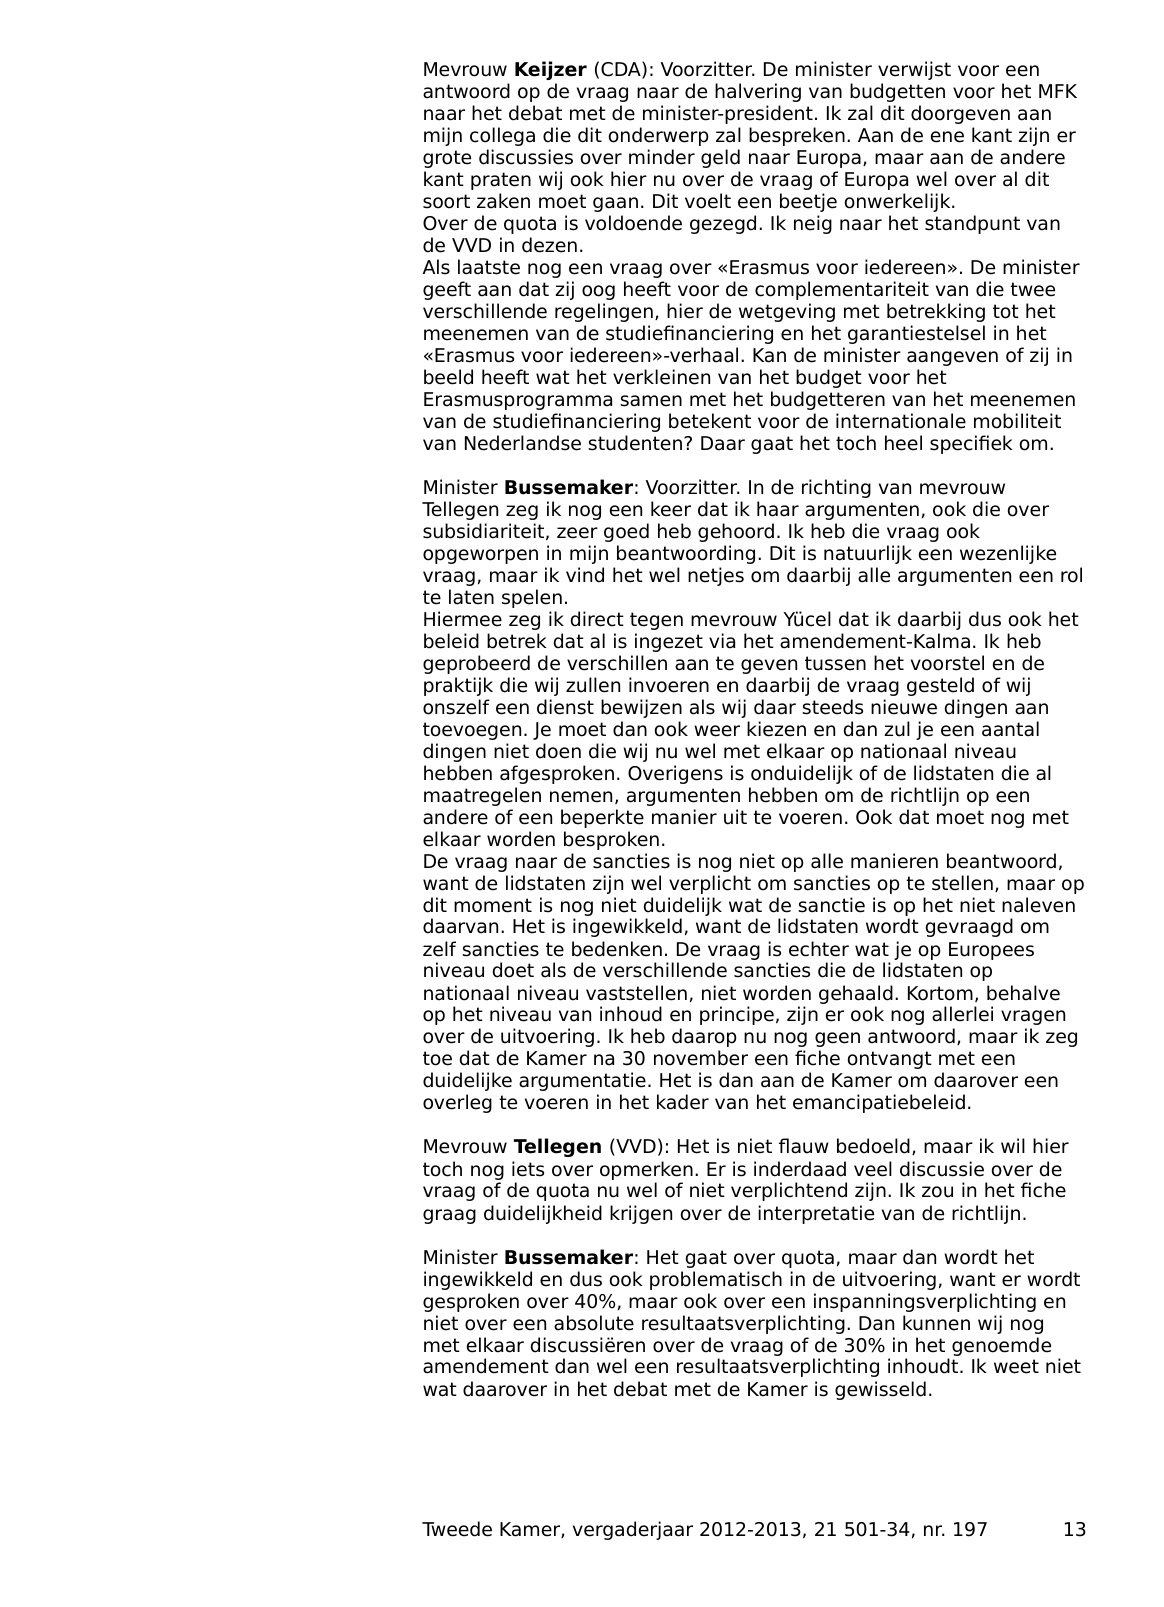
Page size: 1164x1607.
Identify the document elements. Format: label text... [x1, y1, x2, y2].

text Als laatste nog een vraag over «Erasmus voor iedereen». De minister geeft aan dat zij oog heeft voor de complementariteit van die twee verschillende regelingen, hier de wetgeving met betrekking tot het meenemen van de studiefinanciering en het garantiestelsel in het «Erasmus voor iedereen»-verhaal. Kan de minister aangeven of zij in beeld heeft wat het verkleinen van het budget voor het Erasmusprogramma samen met het budgetteren van het meenemen van de studiefinanciering betekent voor de internationale mobiliteit van Nederlandse studenten? Daar gaat het toch heel specifiek om. [422, 257, 1087, 455]
text Mevrouw Tellegen (VVD): Het is niet flauw bedoeld, maar ik wil hier toch nog iets over opmerken. Er is inderdaad veel discussie over de vraag of de quota nu wel of niet verplichtend zijn. Ik zou in het fiche graag duidelijkheid krijgen over de interpretatie van de richtlijn. [422, 1136, 1087, 1224]
text Mevrouw Keijzer (CDA): Voorzitter. De minister verwijst voor een antwoord op de vraag naar de halvering van budgetten voor het MFK naar het debat met de minister-president. Ik zal dit doorgeven aan mijn collega die dit onderwerp zal bespreken. Aan de ene kant zijn er grote discussies over minder geld naar Europa, maar aan de andere kant praten wij ook hier nu over de vraag of Europa wel over al dit soort zaken moet gaan. Dit voelt een beetje onwerkelijk. [422, 59, 1087, 213]
text Minister Bussemaker: Het gaat over quota, maar dan wordt het ingewikkeld en dus ook problematisch in de uitvoering, want er wordt gesproken over 40%, maar ook over een inspanningsverplichting en niet over een absolute resultaatsverplichting. Dan kunnen wij nog met elkaar discussiëren over de vraag of de 30% in het genoemde amendement dan wel een resultaatsverplichting inhoudt. Ik weet niet wat daarover in het debat met de Kamer is gewisseld. [422, 1247, 1087, 1400]
text Over de quota is voldoende gezegd. Ik neig naar het standpunt van de VVD in dezen. [422, 213, 1087, 257]
text Hiermee zeg ik direct tegen mevrouw Yücel dat ik daarbij dus ook het beleid betrek dat al is ingezet via het amendement-Kalma. Ik heb geprobeerd de verschillen aan te geven tussen het voorstel en de praktijk die wij zullen invoeren en daarbij de vraag gesteld of wij onszelf een dienst bewijzen als wij daar steeds nieuwe dingen aan toevoegen. Je moet dan ook weer kiezen en dan zul je een aantal dingen niet doen die wij nu wel met elkaar op nationaal niveau hebben afgesproken. Overigens is onduidelijk of de lidstaten die al maatregelen nemen, argumenten hebben om de richtlijn op een andere of een beperkte manier uit te voeren. Ook dat moet nog met elkaar worden besproken. [422, 609, 1087, 851]
text Minister Bussemaker: Voorzitter. In de richting van mevrouw Tellegen zeg ik nog een keer dat ik haar argumenten, ook die over subsidiariteit, zeer goed heb gehoord. Ik heb die vraag ook opgeworpen in mijn beantwoording. Dit is natuurlijk een wezenlijke vraag, maar ik vind het wel netjes om daarbij alle argumenten een rol te laten spelen. [422, 477, 1087, 609]
text De vraag naar de sancties is nog niet op alle manieren beantwoord, want de lidstaten zijn wel verplicht om sancties op te stellen, maar op dit moment is nog niet duidelijk wat de sanctie is op het niet naleven daarvan. Het is ingewikkeld, want de lidstaten wordt gevraagd om zelf sancties te bedenken. De vraag is echter wat je op Europees niveau doet als de verschillende sancties die de lidstaten op nationaal niveau vaststellen, niet worden gehaald. Kortom, behalve op het niveau van inhoud en principe, zijn er ook nog allerlei vragen over de uitvoering. Ik heb daarop nu nog geen antwoord, maar ik zeg toe dat de Kamer na 30 november een fiche ontvangt met een duidelijke argumentatie. Het is dan aan de Kamer om daarover een overleg te voeren in het kader van het emancipatiebeleid. [422, 851, 1087, 1114]
